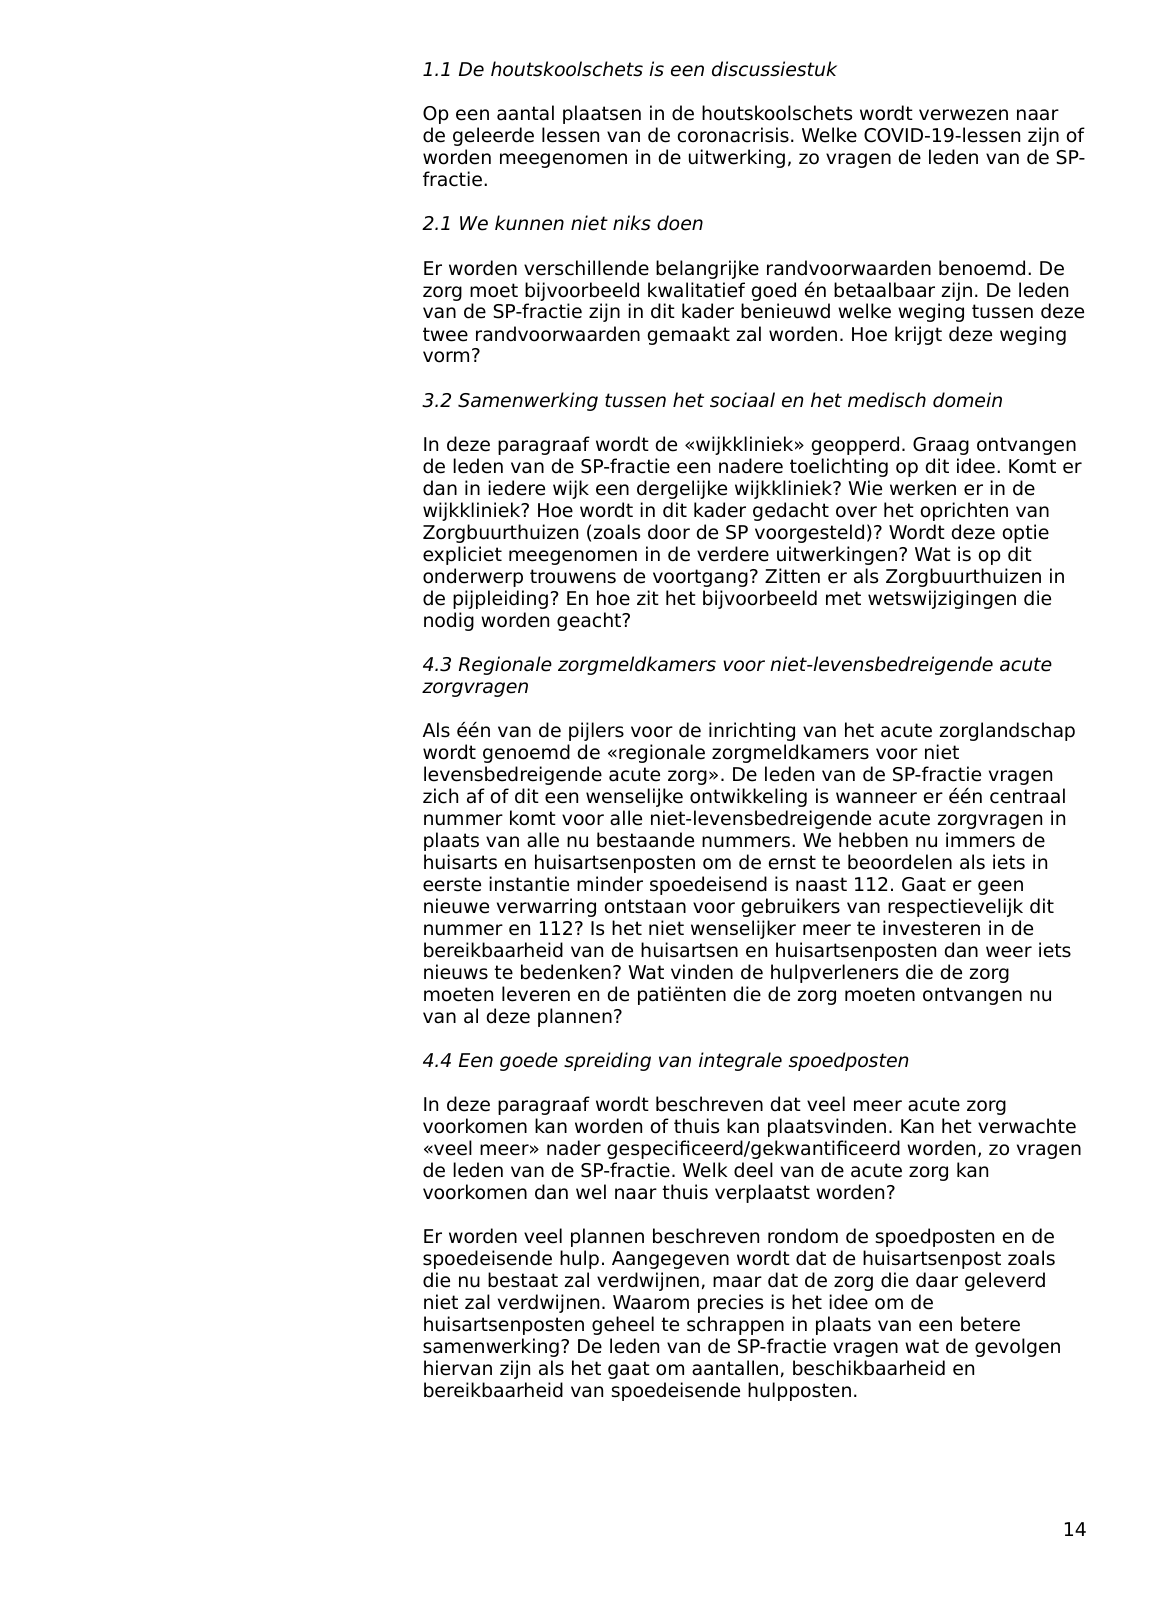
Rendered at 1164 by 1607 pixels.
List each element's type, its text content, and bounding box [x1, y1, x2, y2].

subtitle 2.1 We kunnen niet niks doen [422, 213, 1087, 235]
text In deze paragraaf wordt beschreven dat veel meer acute zorg voorkomen kan worden of thuis kan plaatsvinden. Kan het verwachte «veel meer» nader gespecificeerd/gekwantificeerd worden, zo vragen de leden van de SP-fractie. Welk deel van de acute zorg kan voorkomen dan wel naar thuis verplaatst worden? [422, 1094, 1087, 1204]
subtitle 1.1 De houtskoolschets is een discussiestuk [422, 59, 1087, 81]
text Er worden veel plannen beschreven rondom de spoedposten en de spoedeisende hulp. Aangegeven wordt dat de huisartsenpost zoals die nu bestaat zal verdwijnen, maar dat de zorg die daar geleverd niet zal verdwijnen. Waarom precies is het idee om de huisartsenposten geheel te schrappen in plaats van een betere samenwerking? De leden van de SP-fractie vragen wat de gevolgen hiervan zijn als het gaat om aantallen, beschikbaarheid en bereikbaarheid van spoedeisende hulpposten. [422, 1226, 1087, 1402]
text Er worden verschillende belangrijke randvoorwaarden benoemd. De zorg moet bijvoorbeeld kwalitatief goed én betaalbaar zijn. De leden van de SP-fractie zijn in dit kader benieuwd welke weging tussen deze twee randvoorwaarden gemaakt zal worden. Hoe krijgt deze weging vorm? [422, 257, 1087, 367]
text In deze paragraaf wordt de «wijkkliniek» geopperd. Graag ontvangen de leden van de SP-fractie een nadere toelichting op dit idee. Komt er dan in iedere wijk een dergelijke wijkkliniek? Wie werken er in de wijkkliniek? Hoe wordt in dit kader gedacht over het oprichten van Zorgbuurthuizen (zoals door de SP voorgesteld)? Wordt deze optie expliciet meegenomen in de verdere uitwerkingen? Wat is op dit onderwerp trouwens de voortgang? Zitten er als Zorgbuurthuizen in de pijpleiding? En hoe zit het bijvoorbeeld met wetswijzigingen die nodig worden geacht? [422, 434, 1087, 632]
subtitle 3.2 Samenwerking tussen het sociaal en het medisch domein [422, 389, 1087, 412]
subtitle 4.3 Regionale zorgmeldkamers voor niet-levensbedreigende acute zorgvragen [422, 654, 1087, 698]
text Op een aantal plaatsen in de houtskoolschets wordt verwezen naar de geleerde lessen van de coronacrisis. Welke COVID-19-lessen zijn of worden meegenomen in de uitwerking, zo vragen de leden van de SP-fractie. [422, 103, 1087, 191]
subtitle 4.4 Een goede spreiding van integrale spoedposten [422, 1050, 1087, 1072]
text Als één van de pijlers voor de inrichting van het acute zorglandschap wordt genoemd de «regionale zorgmeldkamers voor niet levensbedreigende acute zorg». De leden van de SP-fractie vragen zich af of dit een wenselijke ontwikkeling is wanneer er één centraal nummer komt voor alle niet-levensbedreigende acute zorgvragen in plaats van alle nu bestaande nummers. We hebben nu immers de huisarts en huisartsenposten om de ernst te beoordelen als iets in eerste instantie minder spoedeisend is naast 112. Gaat er geen nieuwe verwarring ontstaan voor gebruikers van respectievelijk dit nummer en 112? Is het niet wenselijker meer te investeren in de bereikbaarheid van de huisartsen en huisartsenposten dan weer iets nieuws te bedenken? Wat vinden de hulpverleners die de zorg moeten leveren en de patiënten die de zorg moeten ontvangen nu van al deze plannen? [422, 720, 1087, 1028]
